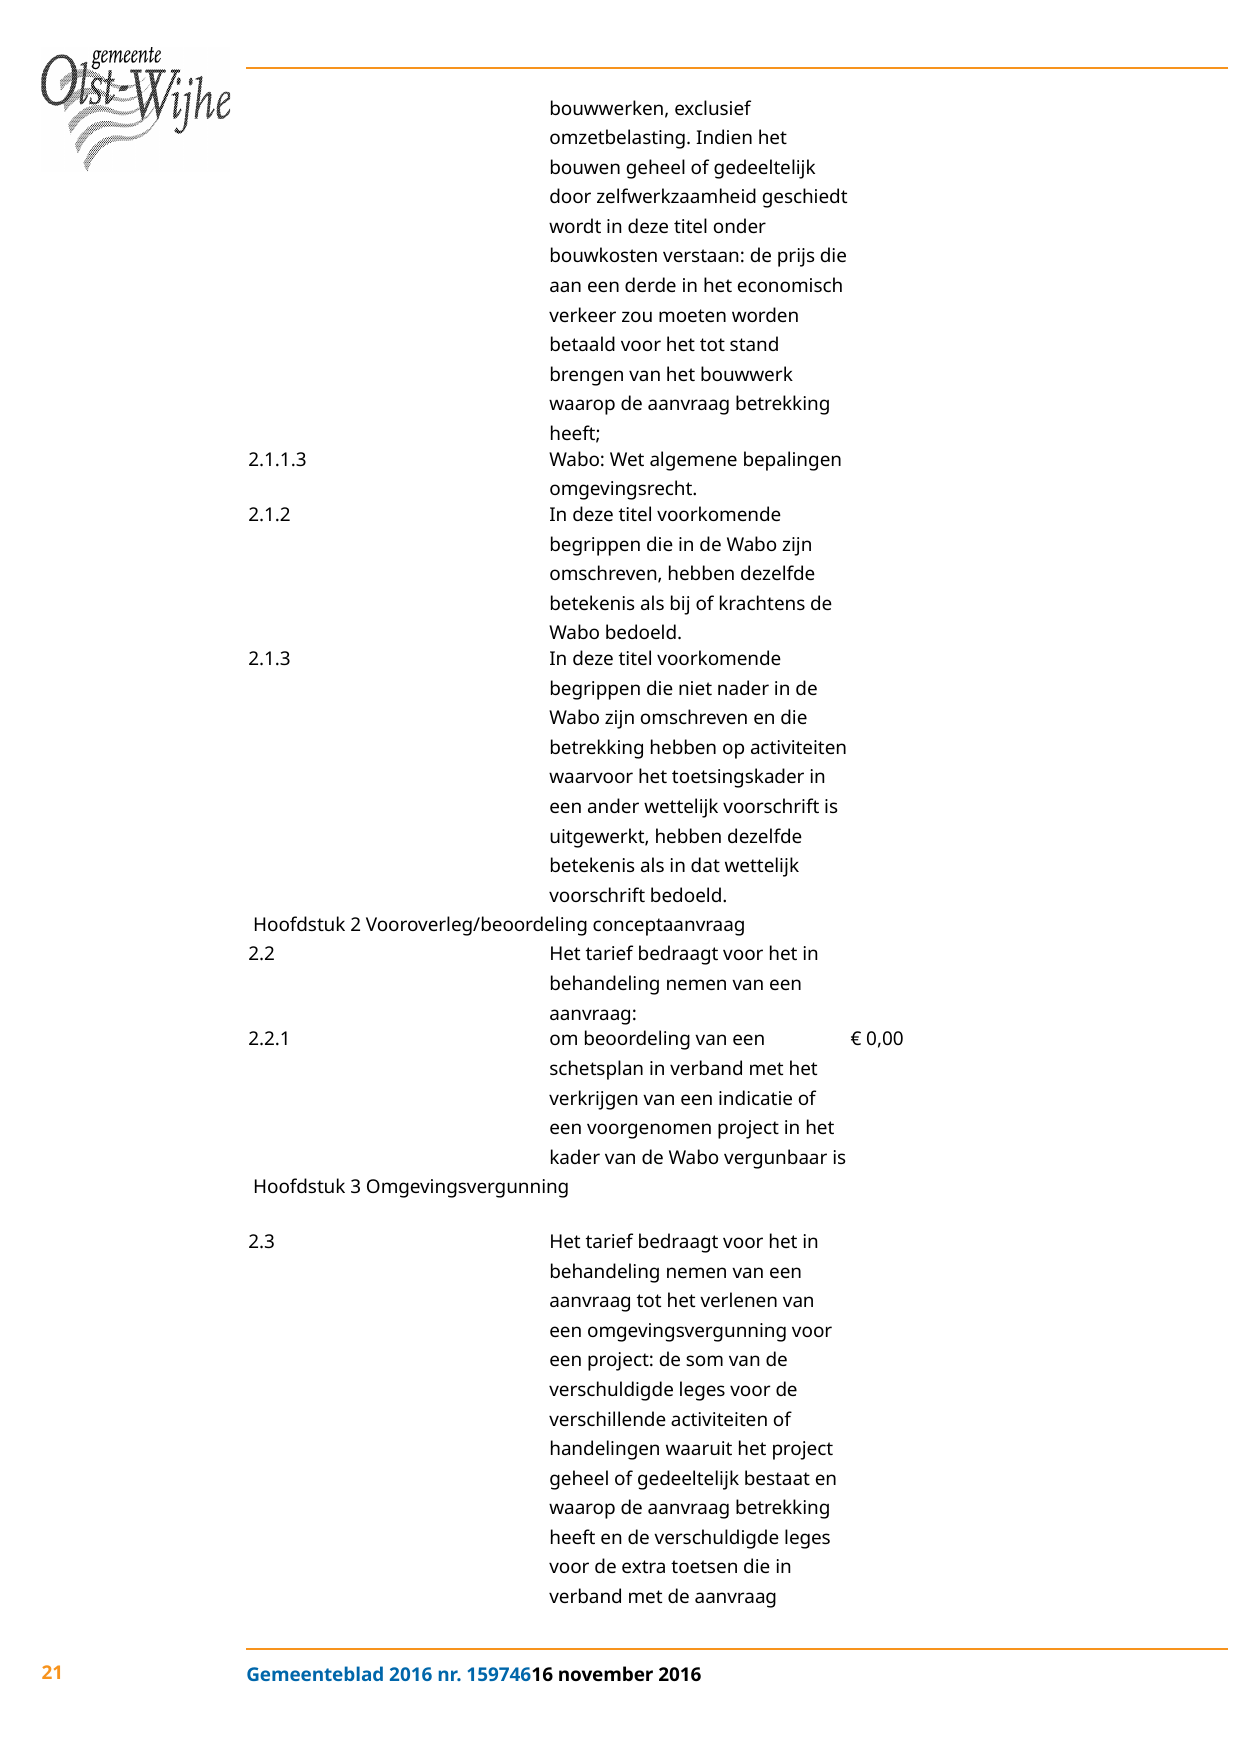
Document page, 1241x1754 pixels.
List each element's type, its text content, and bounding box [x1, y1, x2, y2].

table_cell 2.3 [248, 1228, 549, 1609]
table_cell In deze titel voorkomende begrippen die in de Wabo zijn omschreven, hebben dezelfde betekenis als bij of krachtens de Wabo bedoeld. [549, 501, 850, 645]
table_cell [850, 95, 1152, 446]
text Hoofdstuk 3 Omgevingsvergunning [248, 1173, 1152, 1198]
table_cell om beoordeling van een schetsplan in verband met het verkrijgen van een indicatie of een voorgenomen project in het kader van de Wabo vergunbaar is [549, 1026, 850, 1169]
picture [41, 47, 231, 172]
table_cell € 0,00 [850, 1026, 1152, 1169]
table_cell 2.2.1 [248, 1026, 549, 1169]
table_cell [850, 645, 1152, 908]
table_cell 2.1.2 [248, 501, 549, 645]
table_header 2.2 [248, 941, 549, 1026]
table_header [248, 1203, 549, 1228]
table_cell bouwwerken, exclusief omzetbelasting. Indien het bouwen geheel of gedeeltelijk door zelfwerkzaamheid geschiedt wordt in deze titel onder bouwkosten verstaan: de prijs die aan een derde in het economisch verkeer zou moeten worden betaald voor het tot stand brengen van het bouwwerk waarop de aanvraag betrekking heeft; [549, 95, 850, 446]
table_cell [850, 501, 1152, 645]
table_cell [850, 1228, 1152, 1609]
table_cell [850, 446, 1152, 501]
table_cell Wabo: Wet algemene bepalingen omgevingsrecht. [549, 446, 850, 501]
table_cell In deze titel voorkomende begrippen die niet nader in de Wabo zijn omschreven en die betrekking hebben op activiteiten waarvoor het toetsingskader in een ander wettelijk voorschrift is uitgewerkt, hebben dezelfde betekenis als in dat wettelijk voorschrift bedoeld. [549, 645, 850, 908]
table_header Het tarief bedraagt voor het in behandeling nemen van een aanvraag: [549, 941, 850, 1026]
table_cell Het tarief bedraagt voor het in behandeling nemen van een aanvraag tot het verlenen van een omgevingsvergunning voor een project: de som van de verschuldigde leges voor de verschillende activiteiten of handelingen waaruit het project geheel of gedeeltelijk bestaat en waarop de aanvraag betrekking heeft en de verschuldigde leges voor de extra toetsen die in verband met de aanvraag [549, 1228, 850, 1609]
table_cell [248, 95, 549, 446]
table_cell 2.1.1.3 [248, 446, 549, 501]
table_header [549, 1203, 850, 1228]
table_header [850, 941, 1152, 1026]
text Hoofdstuk 2 Vooroverleg/beoordeling conceptaanvraag [248, 911, 1152, 937]
table_header [850, 1203, 1152, 1228]
table_cell 2.1.3 [248, 645, 549, 908]
